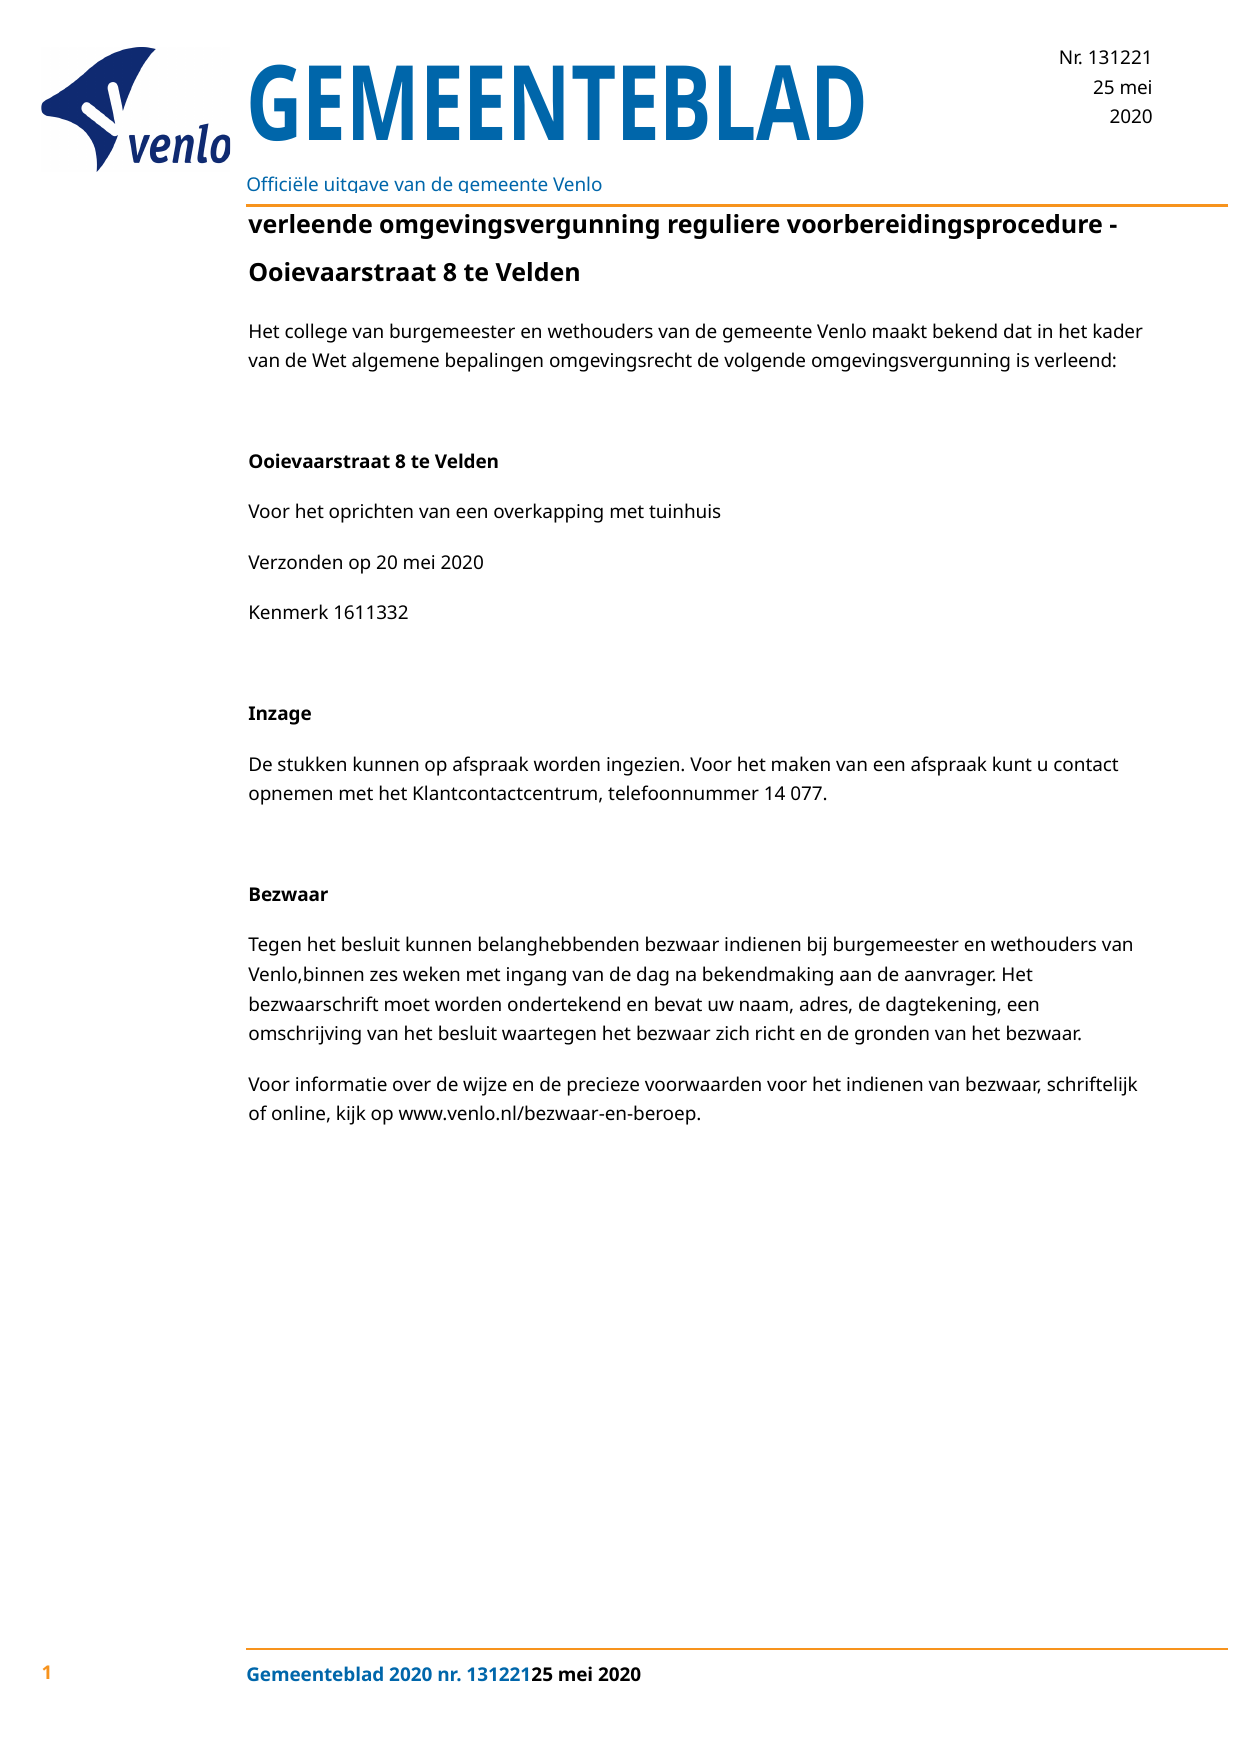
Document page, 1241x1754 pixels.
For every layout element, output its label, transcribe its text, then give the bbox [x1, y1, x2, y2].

text Verzonden op 20 mei 2020 [248, 549, 1152, 575]
text Tegen het besluit kunnen belanghebbenden bezwaar indienen bij burgemeester en wethouders van Venlo,binnen zes weken met ingang van de dag na bekendmaking aan de aanvrager. Het bezwaarschrift moet worden ondertekend en bevat uw naam, adres, de dagtekening, een omschrijving van het besluit waartegen het bezwaar zich richt en de gronden van het bezwaar. [248, 932, 1152, 1046]
text Kenmerk 1611332 [248, 599, 1152, 625]
text Bezwaar [248, 881, 1152, 907]
text Voor informatie over de wijze en de precieze voorwaarden voor het indienen van bezwaar, schriftelijk of online, kijk op www.venlo.nl/bezwaar-en-beroep. [248, 1071, 1152, 1126]
text Ooievaarstraat 8 te Velden [248, 448, 1152, 474]
text Inzage [248, 700, 1152, 726]
text verleende omgevingsvergunning reguliere voorbereidingsprocedure - Ooievaarstraat 8 te Velden [248, 207, 1152, 288]
picture [41, 47, 231, 172]
text Voor het oprichten van een overkapping met tuinhuis [248, 499, 1152, 524]
text De stukken kunnen op afspraak worden ingezien. Voor het maken van een afspraak kunt u contact opnemen met het Klantcontactcentrum, telefoonnummer 14 077. [248, 751, 1152, 806]
text Het college van burgemeester en wethouders van de gemeente Venlo maakt bekend dat in het kader van de Wet algemene bepalingen omgevingsrecht de volgende omgevingsvergunning is verleend: [248, 318, 1152, 373]
